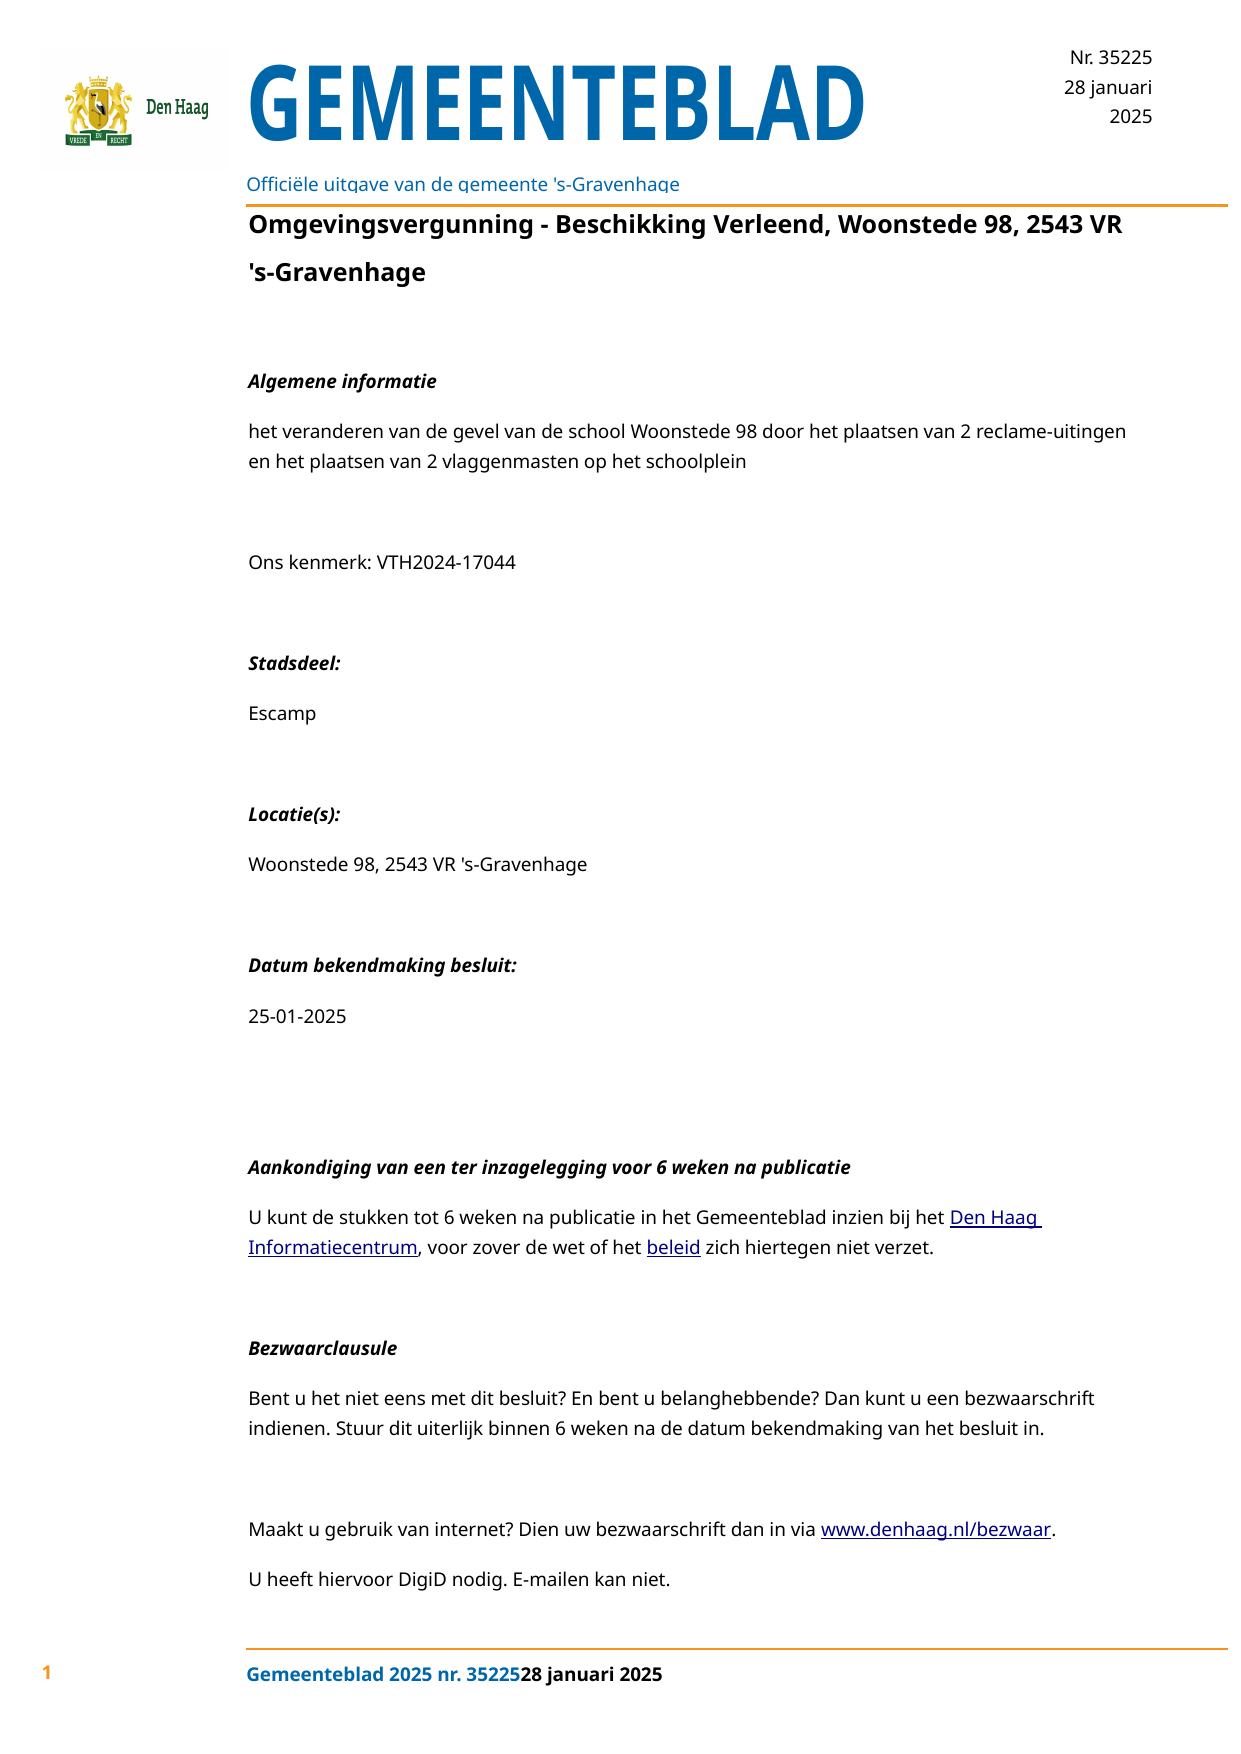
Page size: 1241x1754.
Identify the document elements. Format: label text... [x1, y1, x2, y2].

text Algemene informatie [248, 368, 1152, 394]
text Omgevingsvergunning - Beschikking Verleend, Woonstede 98, 2543 VR 's-Gravenhage [248, 207, 1152, 288]
text Maakt u gebruik van internet? Dien uw bezwaarschrift dan in via www.denhaag.nl/bezwaar. [248, 1516, 1152, 1542]
text Escamp [248, 700, 1152, 726]
text Locatie(s): [248, 801, 1152, 827]
text Bezwaarclausule [248, 1335, 1152, 1361]
text Datum bekendmaking besluit: [248, 952, 1152, 978]
text Bent u het niet eens met dit besluit? En bent u belanghebbende? Dan kunt u een bezwaarschrift indienen. Stuur dit uiterlijk binnen 6 weken na de datum bekendmaking van het besluit in. [248, 1385, 1152, 1441]
text U heeft hiervoor DigiD nodig. E-mailen kan niet. [248, 1566, 1152, 1592]
text Woonstede 98, 2543 VR 's-Gravenhage [248, 852, 1152, 877]
text U kunt de stukken tot 6 weken na publicatie in het Gemeenteblad inzien bij het Den Haag Informatiecentrum, voor zover de wet of het beleid zich hiertegen niet verzet. [248, 1204, 1152, 1260]
text Ons kenmerk: VTH2024-17044 [248, 549, 1152, 575]
text 25-01-2025 [248, 1003, 1152, 1029]
text Stadsdeel: [248, 650, 1152, 676]
text Aankondiging van een ter inzagelegging voor 6 weken na publicatie [248, 1154, 1152, 1180]
picture [41, 47, 231, 172]
text het veranderen van de gevel van de school Woonstede 98 door het plaatsen van 2 reclame-uitingen en het plaatsen van 2 vlaggenmasten op het schoolplein [248, 419, 1152, 474]
